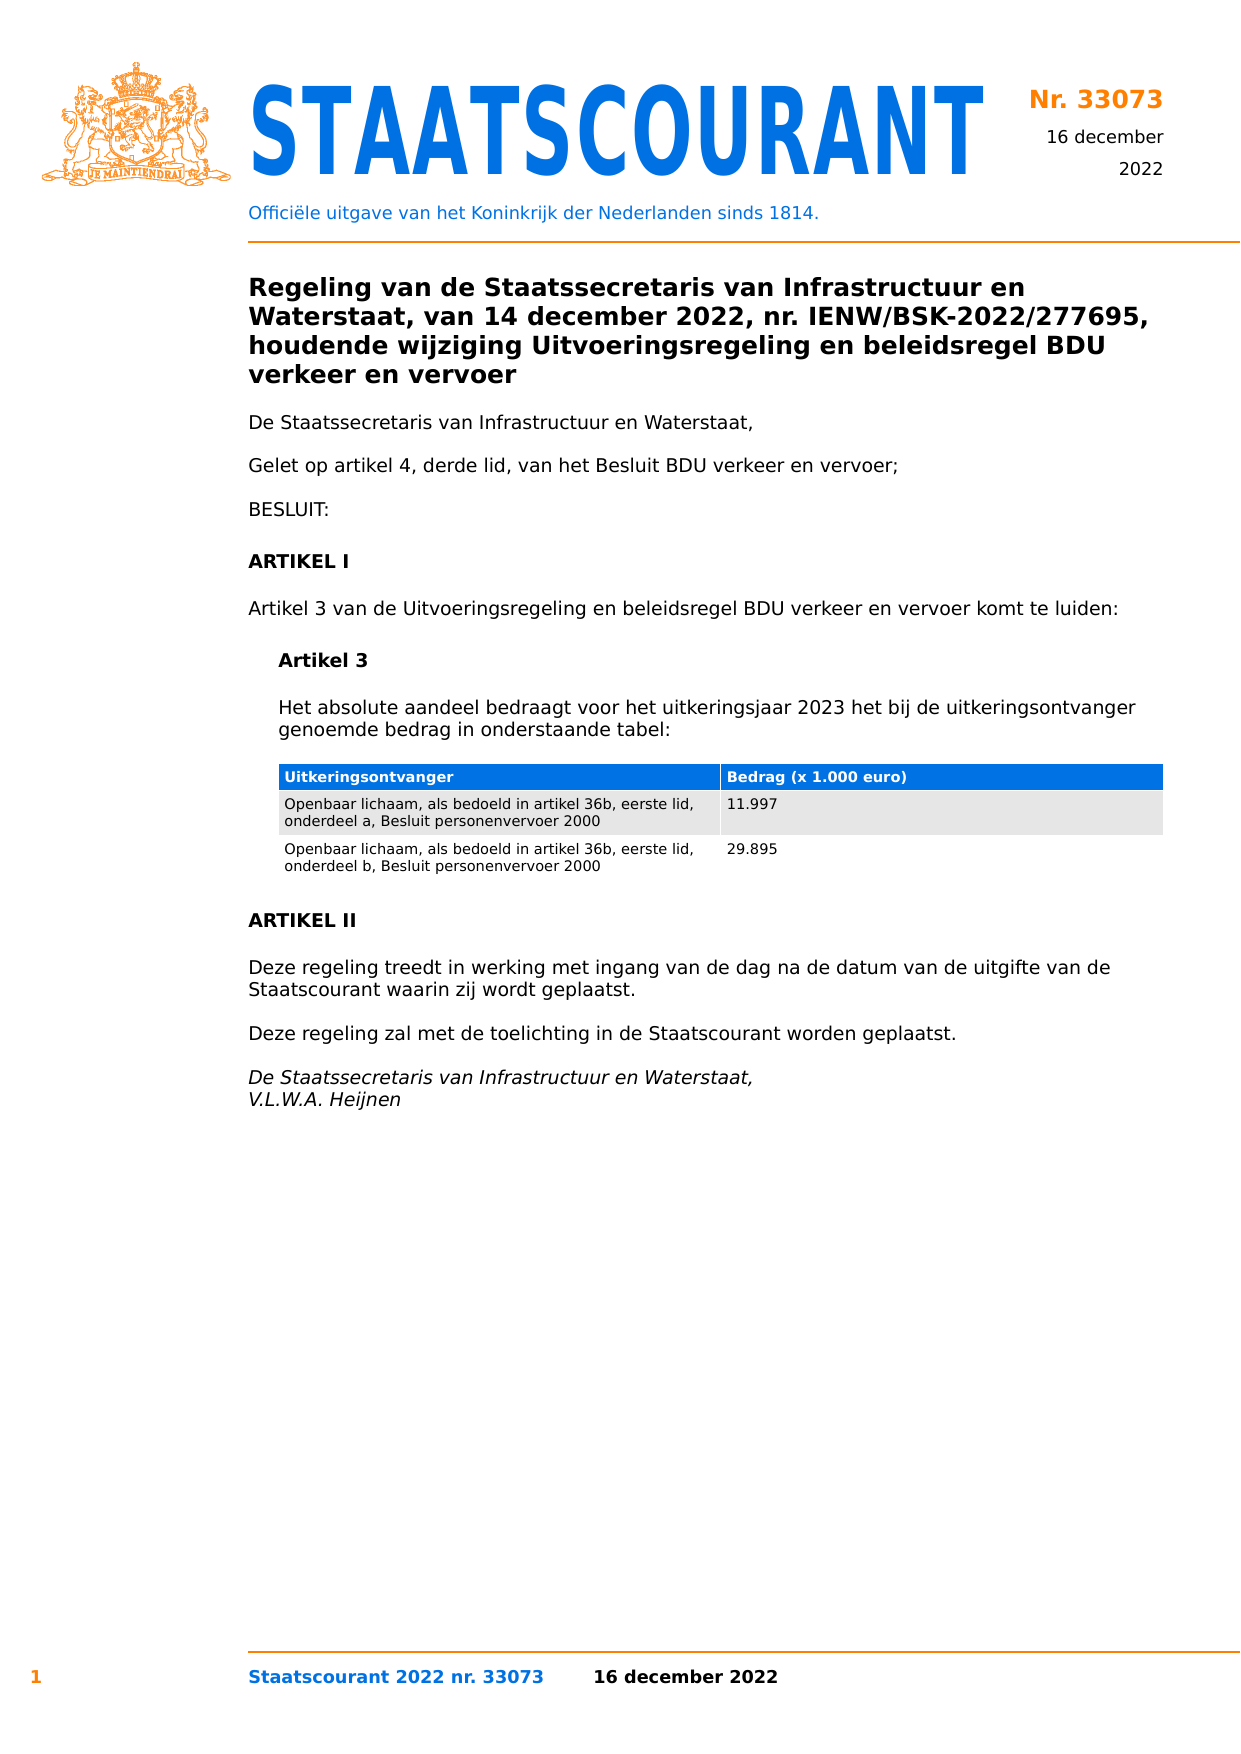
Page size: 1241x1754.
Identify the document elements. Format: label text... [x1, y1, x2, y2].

table_header Uitkeringsontvanger [279, 764, 720, 790]
text BESLUIT: [248, 499, 1163, 521]
text Deze regeling treedt in werking met ingang van de dag na de datum van de uitgifte van de Staatscourant waarin zij wordt geplaatst. [248, 957, 1163, 1001]
text Deze regeling zal met de toelichting in de Staatscourant worden geplaatst. [248, 1023, 1163, 1045]
text De Staatssecretaris van Infrastructuur en Waterstaat, V.L.W.A. Heijnen [248, 1067, 1163, 1111]
table_cell Officiële uitgave van het Koninkrijk der Nederlanden sinds 1814. [248, 203, 1240, 241]
subtitle Artikel 3 [278, 650, 1163, 672]
text Het absolute aandeel bedraagt voor het uitkeringsjaar 2023 het bij de uitkeringsontvanger genoemde bedrag in onderstaande tabel: [278, 697, 1163, 741]
table_cell Openbaar lichaam, als bedoeld in artikel 36b, eerste lid, onderdeel b, Besluit personenvervoer 2000 [279, 836, 720, 879]
table_header [25, 62, 248, 241]
subtitle ARTIKEL II [248, 910, 1163, 932]
text Artikel 3 van de Uitvoeringsregeling en beleidsregel BDU verkeer en vervoer komt te luiden: [248, 598, 1163, 620]
text Gelet op artikel 4, derde lid, van het Besluit BDU verkeer en vervoer; [248, 455, 1163, 477]
table_cell 11.997 [721, 791, 1163, 835]
table_cell 16 december [998, 121, 1240, 153]
subtitle Regeling van de Staatssecretaris van Infrastructuur en Waterstaat, van 14 december 2022, nr. IENW/BSK-2022/277695, houdende wijziging Uitvoeringsregeling en beleidsregel BDU verkeer en vervoer [248, 273, 1163, 390]
subtitle ARTIKEL I [248, 551, 1163, 573]
table_cell Openbaar lichaam, als bedoeld in artikel 36b, eerste lid, onderdeel a, Besluit personenvervoer 2000 [279, 791, 720, 835]
table_cell 2022 [998, 153, 1240, 203]
picture [41, 62, 231, 186]
table_header Bedrag (x 1.000 euro) [721, 764, 1163, 790]
table_cell 29.895 [721, 836, 1163, 879]
text De Staatssecretaris van Infrastructuur en Waterstaat, [248, 412, 1163, 433]
table_header Nr. 33073 [998, 62, 1240, 121]
table_header STAATSCOURANT [248, 62, 998, 203]
